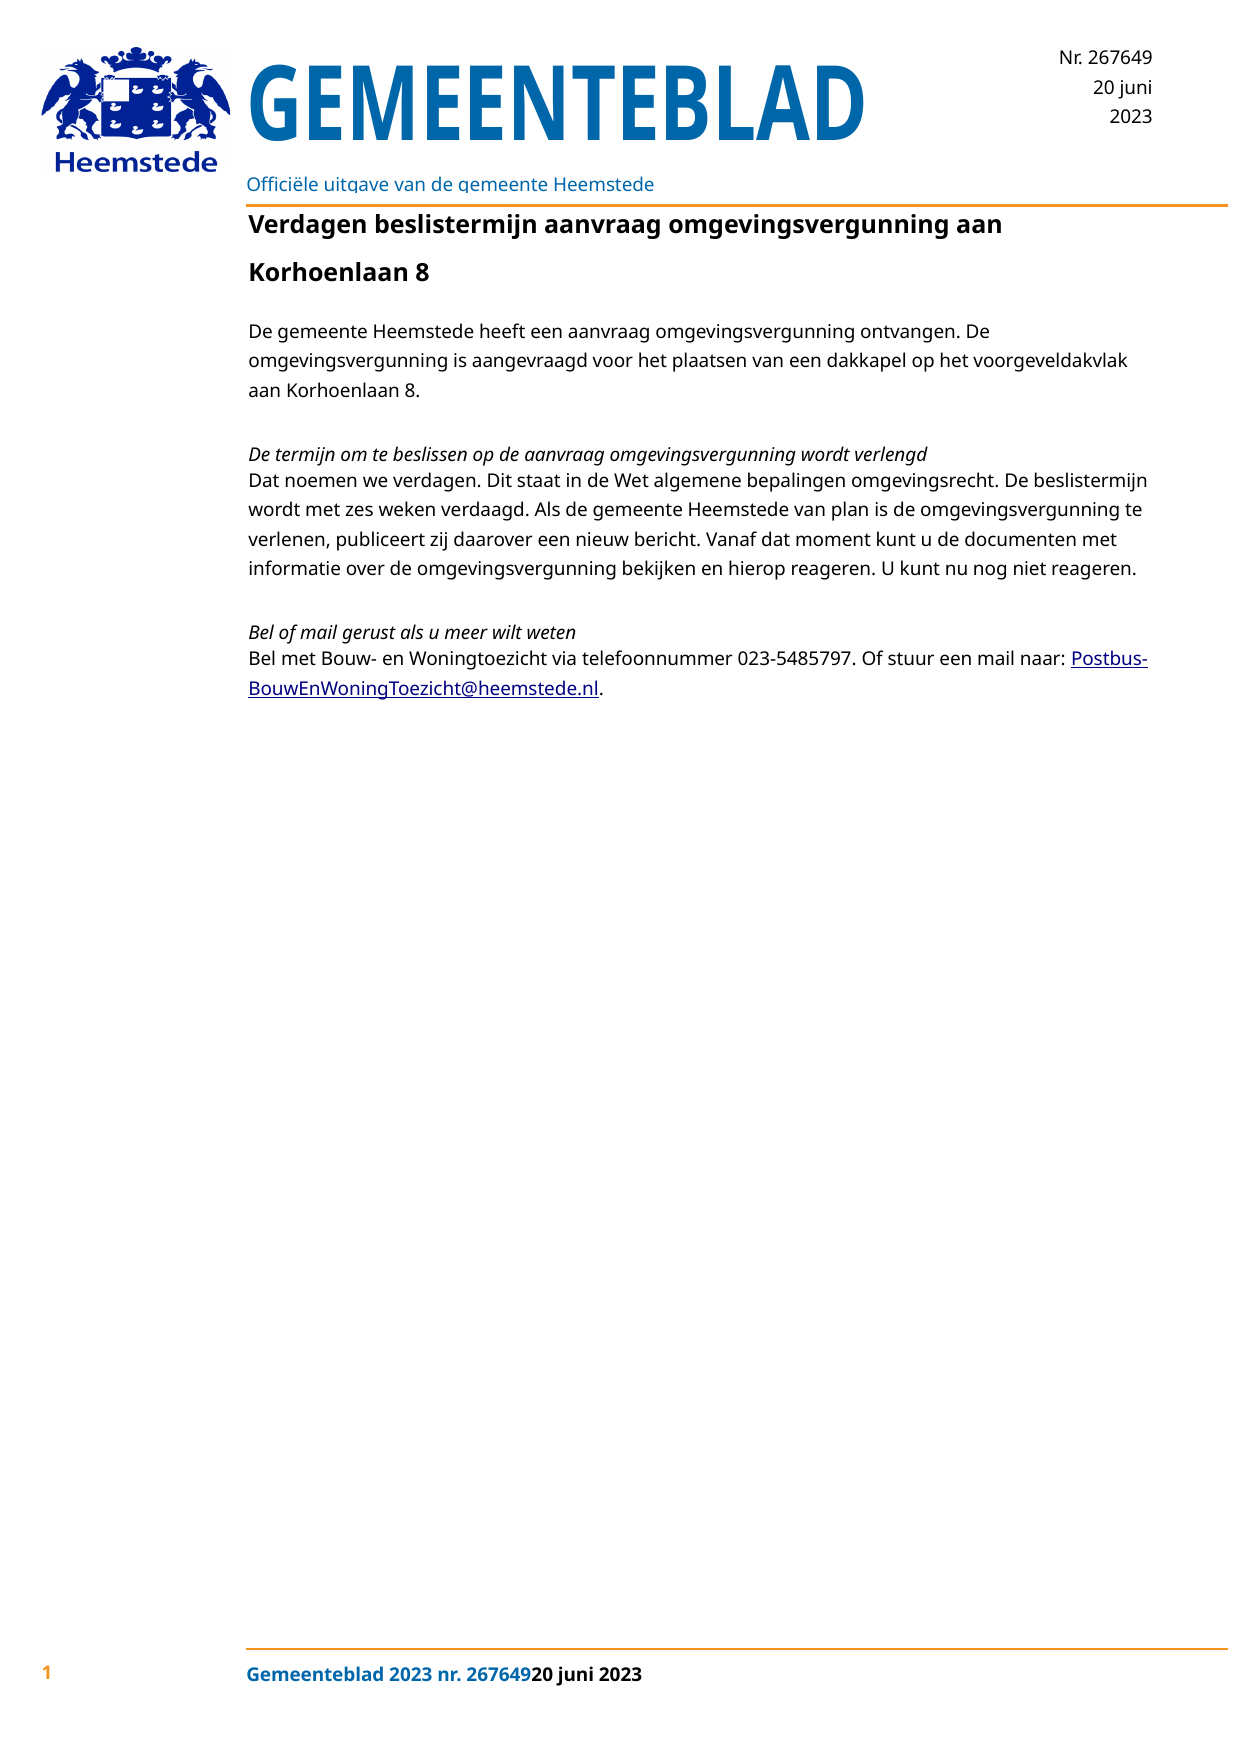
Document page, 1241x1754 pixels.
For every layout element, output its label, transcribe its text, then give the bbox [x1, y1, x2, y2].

text Bel of mail gerust als u meer wilt weten [248, 619, 1152, 645]
text Dat noemen we verdagen. Dit staat in de Wet algemene bepalingen omgevingsrecht. De beslistermijn wordt met zes weken verdaagd. Als de gemeente Heemstede van plan is de omgevingsvergunning te verlenen, publiceert zij daarover een nieuw bericht. Vanaf dat moment kunt u de documenten met informatie over de omgevingsvergunning bekijken en hierop reageren. U kunt nu nog niet reageren. [248, 467, 1152, 581]
text De termijn om te beslissen op de aanvraag omgevingsvergunning wordt verlengd [248, 441, 1152, 467]
text Bel met Bouw- en Woningtoezicht via telefoonnummer 023-5485797. Of stuur een mail naar: Postbus-BouwEnWoningToezicht@heemstede.nl. [248, 645, 1152, 701]
text Verdagen beslistermijn aanvraag omgevingsvergunning aan Korhoenlaan 8 [248, 207, 1152, 288]
picture [41, 47, 231, 172]
text De gemeente Heemstede heeft een aanvraag omgevingsvergunning ontvangen. De omgevingsvergunning is aangevraagd voor het plaatsen van een dakkapel op het voorgeveldakvlak aan Korhoenlaan 8. [248, 318, 1152, 403]
